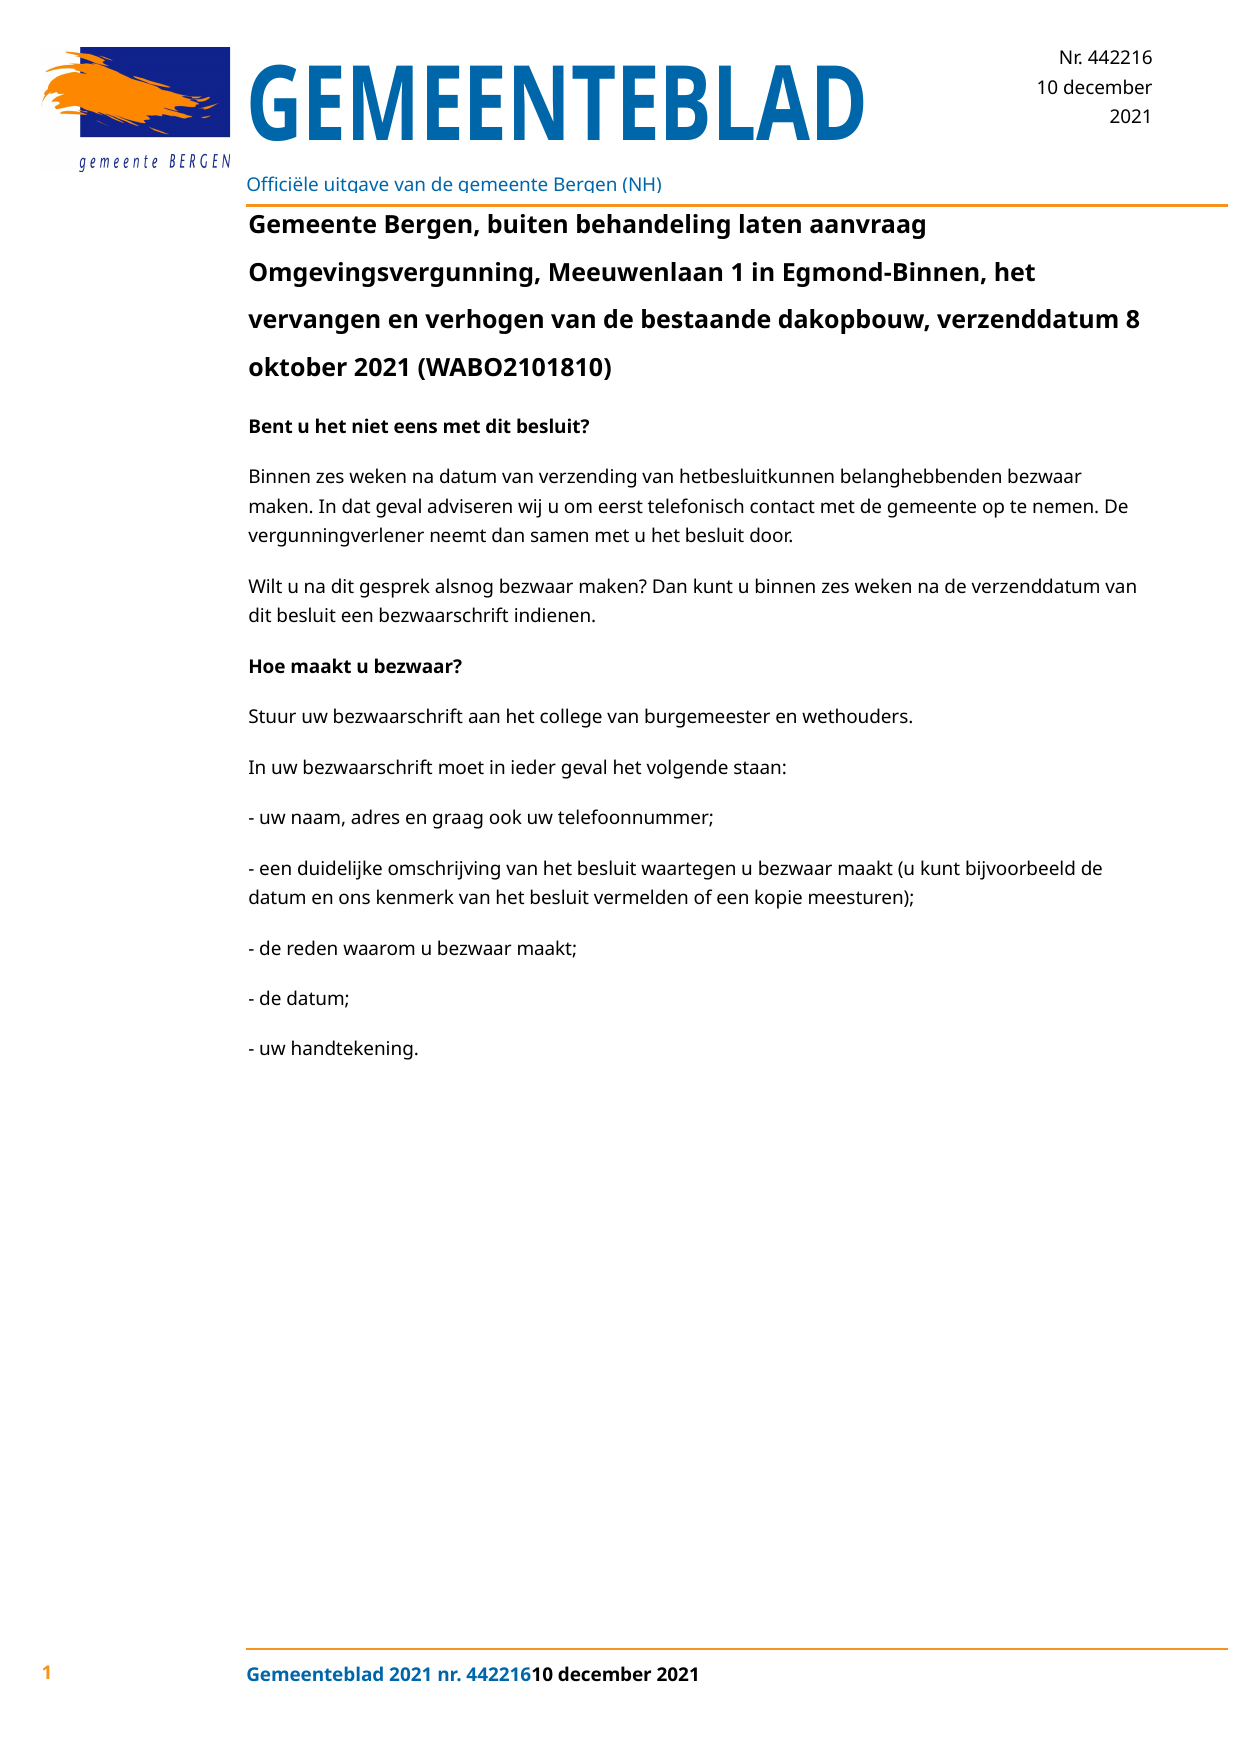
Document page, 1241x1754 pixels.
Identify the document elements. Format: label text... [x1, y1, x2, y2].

text - de reden waarom u bezwaar maakt; [248, 935, 1152, 961]
text - uw naam, adres en graag ook uw telefoonnummer; [248, 804, 1152, 830]
text In uw bezwaarschrift moet in ieder geval het volgende staan: [248, 754, 1152, 780]
text Stuur uw bezwaarschrift aan het college van burgemeester en wethouders. [248, 703, 1152, 729]
picture [41, 47, 231, 172]
text Wilt u na dit gesprek alsnog bezwaar maken? Dan kunt u binnen zes weken na de verzenddatum van dit besluit een bezwaarschrift indienen. [248, 573, 1152, 628]
text - de datum; [248, 985, 1152, 1011]
text - een duidelijke omschrijving van het besluit waartegen u bezwaar maakt (u kunt bijvoorbeeld de datum en ons kenmerk van het besluit vermelden of een kopie meesturen); [248, 855, 1152, 910]
text Hoe maakt u bezwaar? [248, 653, 1152, 679]
text Bent u het niet eens met dit besluit? [248, 413, 1152, 439]
text Gemeente Bergen, buiten behandeling laten aanvraag Omgevingsvergunning, Meeuwenlaan 1 in Egmond-Binnen, het vervangen en verhogen van de bestaande dakopbouw, verzenddatum 8 oktober 2021 (WABO2101810) [248, 207, 1152, 384]
text - uw handtekening. [248, 1036, 1152, 1061]
text Binnen zes weken na datum van verzending van hetbesluitkunnen belanghebbenden bezwaar maken. In dat geval adviseren wij u om eerst telefonisch contact met de gemeente op te nemen. De vergunningverlener neemt dan samen met u het besluit door. [248, 463, 1152, 548]
